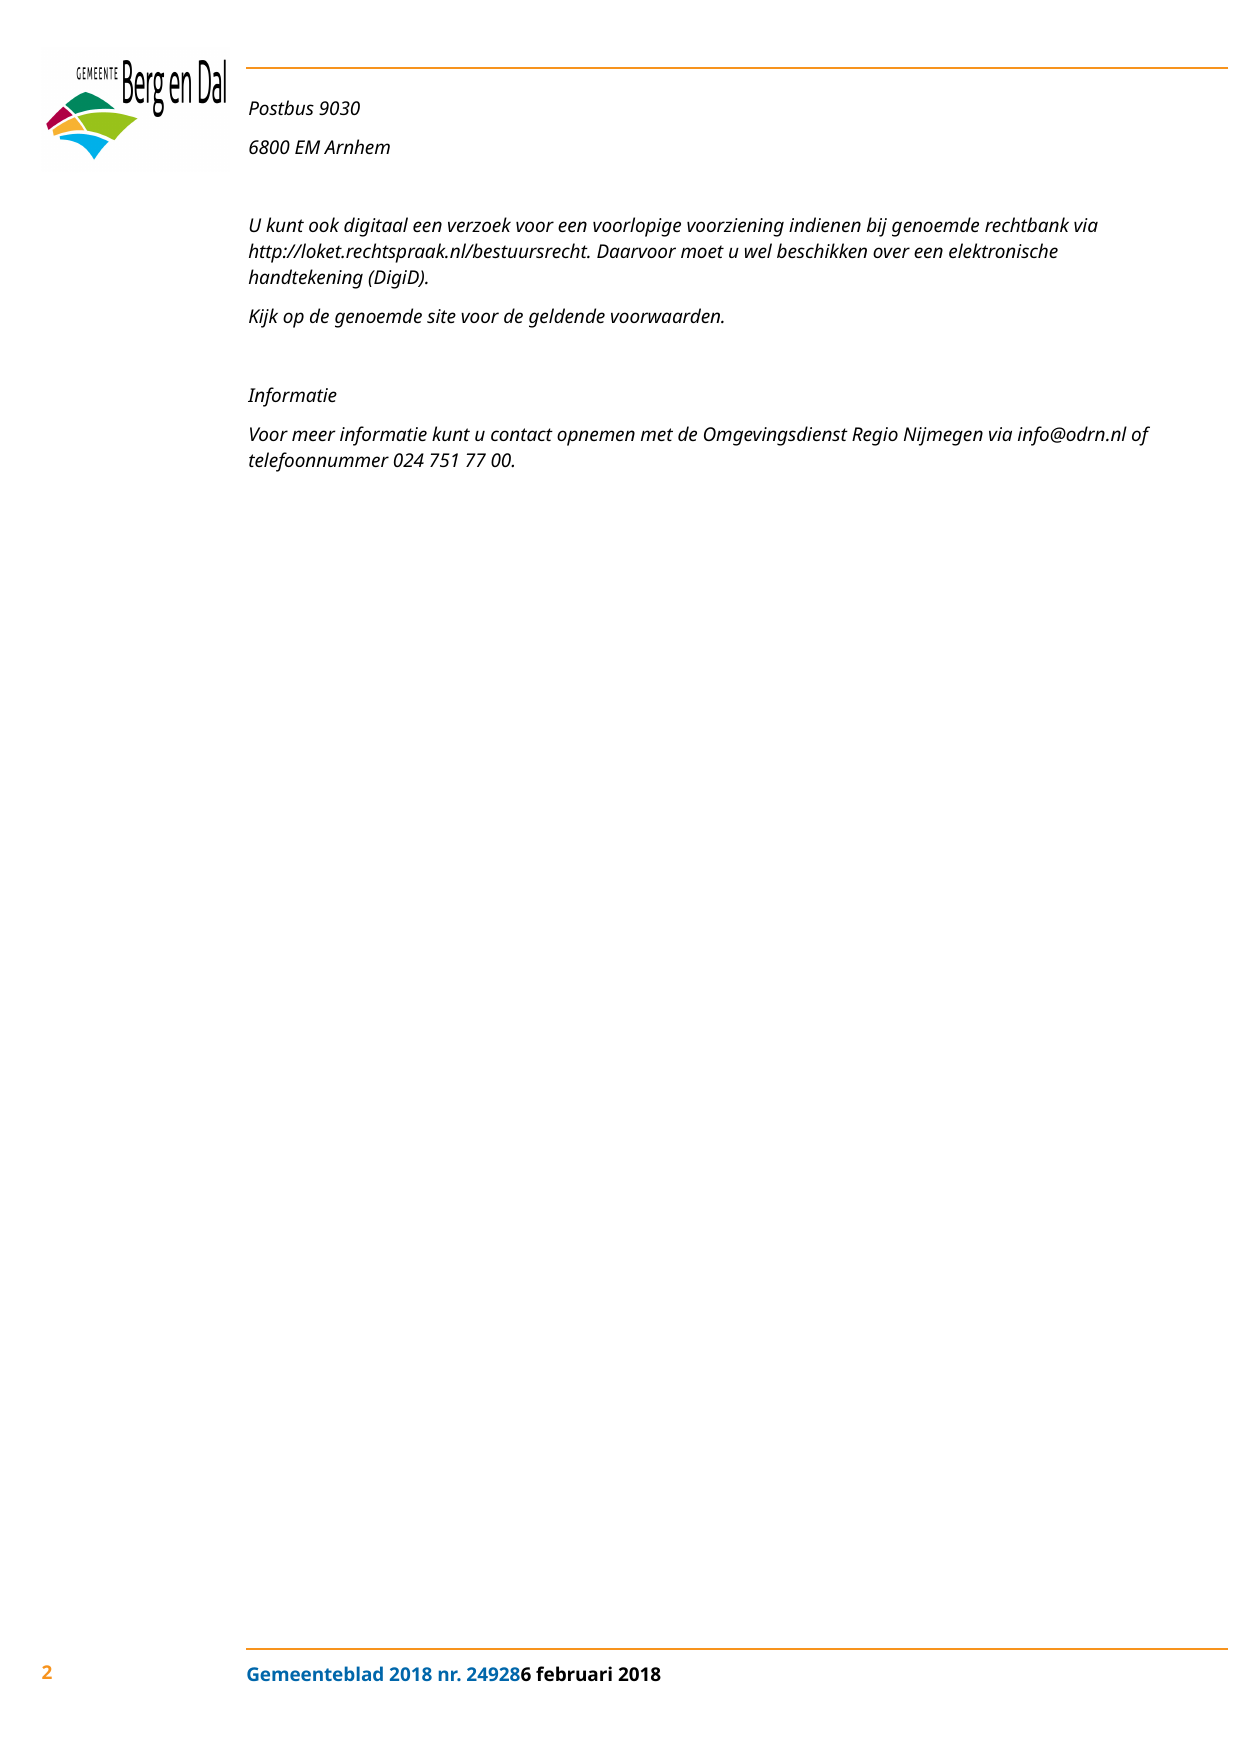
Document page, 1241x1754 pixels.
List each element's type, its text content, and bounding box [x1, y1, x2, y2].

text Kijk op de genoemde site voor de geldende voorwaarden. [248, 303, 1152, 329]
text U kunt ook digitaal een verzoek voor een voorlopige voorziening indienen bij genoemde rechtbank via http://loket.rechtspraak.nl/bestuursrecht. Daarvoor moet u wel beschikken over een elektronische handtekening (DigiD). [248, 213, 1152, 290]
picture [41, 47, 231, 172]
text Voor meer informatie kunt u contact opnemen met de Omgevingsdienst Regio Nijmegen via info@odrn.nl of telefoonnummer 024 751 77 00. [248, 421, 1152, 473]
text 6800 EM Arnhem [248, 134, 1152, 160]
text Informatie [248, 382, 1152, 408]
text Postbus 9030 [248, 95, 1152, 121]
